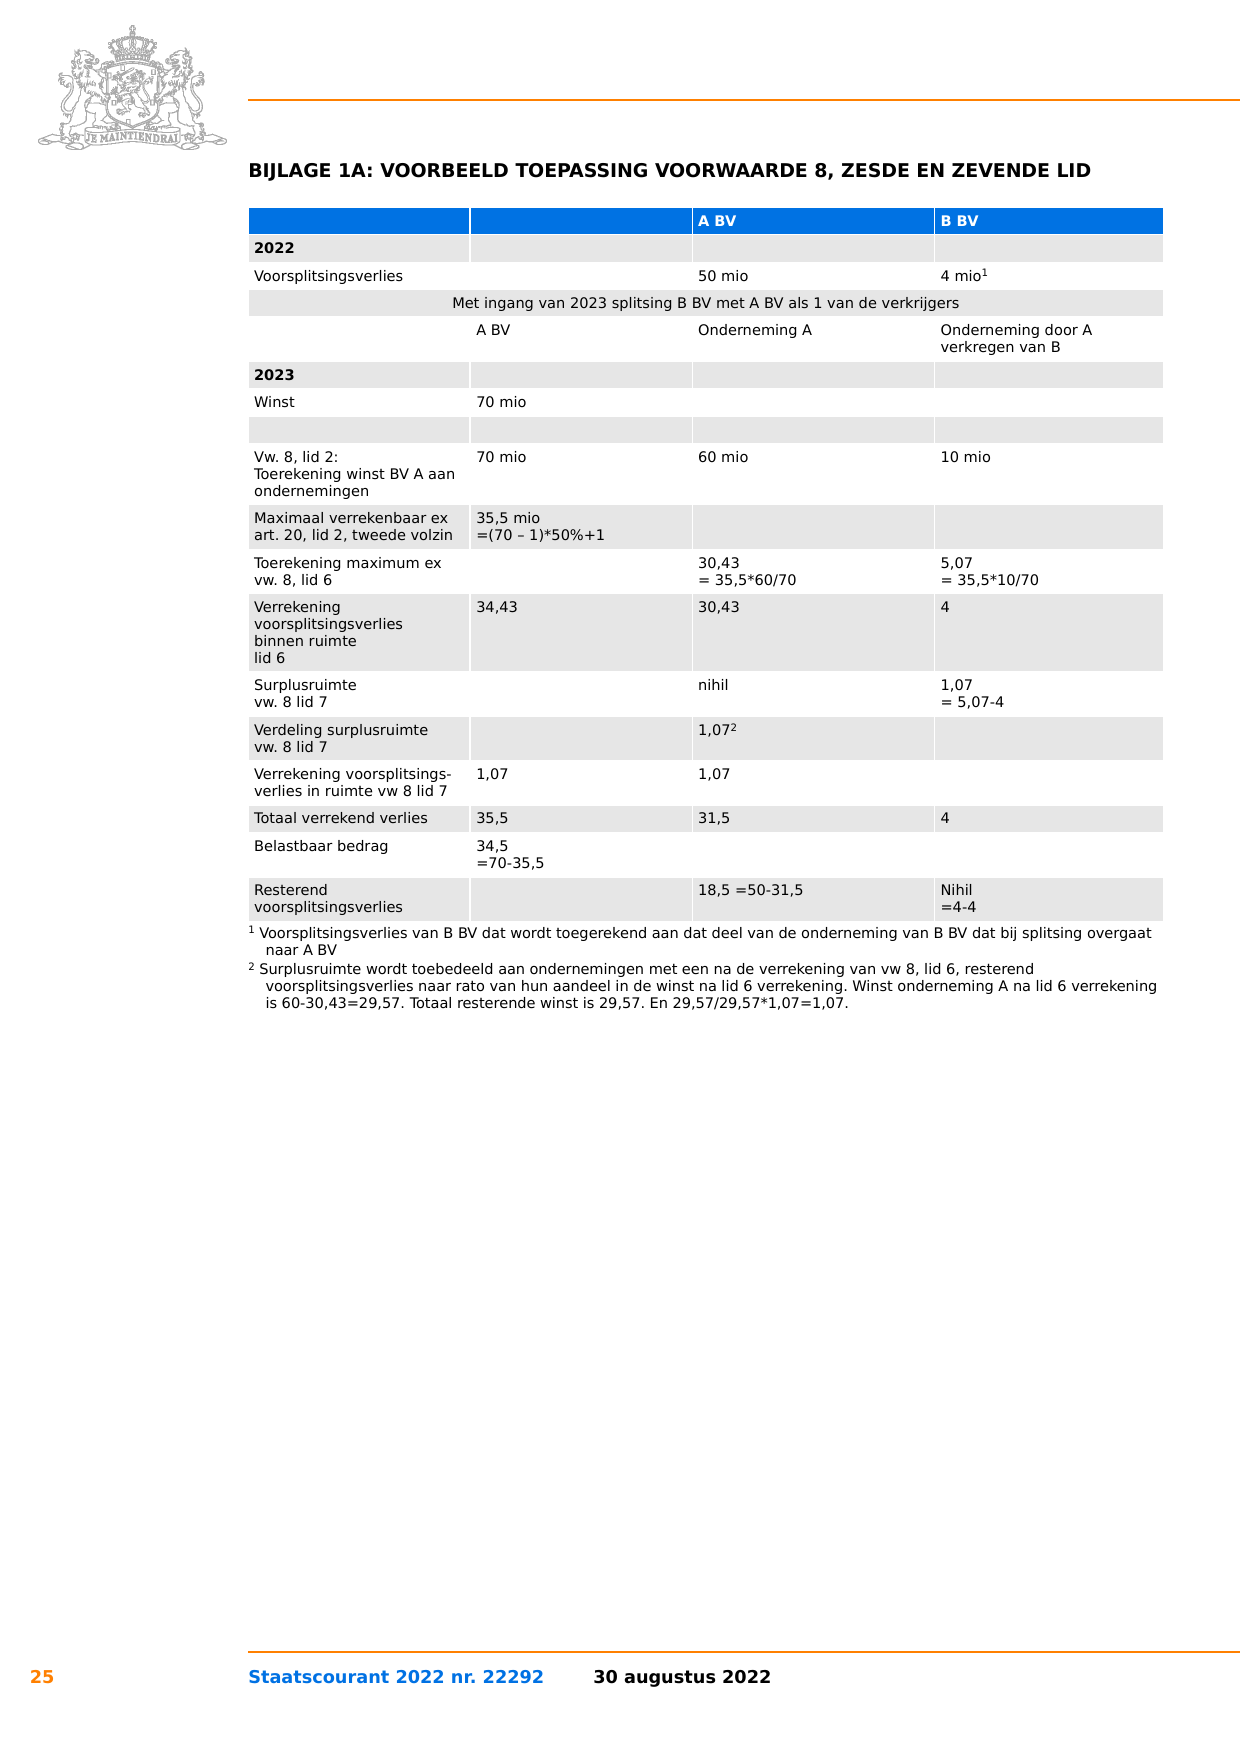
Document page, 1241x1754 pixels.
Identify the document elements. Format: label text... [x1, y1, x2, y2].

table_cell [935, 833, 1163, 876]
table_cell Onderneming A [693, 318, 934, 361]
table_cell [249, 417, 469, 443]
table_cell [471, 235, 692, 262]
table_cell [693, 417, 934, 443]
table_header [249, 208, 469, 234]
table_cell [471, 673, 692, 716]
table_cell [935, 362, 1163, 388]
table_cell Toerekening maximum ex vw. 8, lid 6 [249, 550, 469, 593]
table_cell 35,5 mio =(70 – 1)*50%+1 [471, 505, 692, 549]
table_cell 1,07 [471, 761, 692, 804]
table_cell [935, 417, 1163, 443]
table_cell 2022 [249, 235, 469, 262]
table_cell Vw. 8, lid 2: Toerekening winst BV A aan ondernemingen [249, 444, 469, 504]
table_cell [471, 263, 692, 289]
table_cell 4 [935, 806, 1163, 832]
subtitle BIJLAGE 1A: VOORBEELD TOEPASSING VOORWAARDE 8, ZESDE EN ZEVENDE LID [248, 160, 1163, 182]
table_cell [693, 235, 934, 262]
table_cell [471, 362, 692, 388]
table_cell Onderneming door A verkregen van B [935, 318, 1163, 361]
table_cell 2023 [249, 362, 469, 388]
table_cell Maximaal verrekenbaar ex art. 20, lid 2, tweede volzin [249, 505, 469, 549]
table_cell Belastbaar bedrag [249, 833, 469, 876]
table_cell 34,43 [471, 594, 692, 671]
table_cell [693, 833, 934, 876]
table_header [471, 208, 692, 234]
table_cell 60 mio [693, 444, 934, 504]
table_cell [249, 318, 469, 361]
table_cell [935, 389, 1163, 416]
table_cell 35,5 [471, 806, 692, 832]
table_cell 1,072 [693, 717, 934, 760]
table_cell A BV [471, 318, 692, 361]
table_cell 1,07 = 5,07-4 [935, 673, 1163, 716]
table_cell Voorsplitsingsverlies [249, 263, 469, 289]
table_cell Verrekening voorsplitsings-verlies in ruimte vw 8 lid 7 [249, 761, 469, 804]
table_header B BV [935, 208, 1163, 234]
table_cell 18,5 =50-31,5 [693, 878, 934, 921]
table_cell [935, 717, 1163, 760]
table_cell Winst [249, 389, 469, 416]
table_cell 1 Voorsplitsingsverlies van B BV dat wordt toegerekend aan dat deel van de onderneming van B BV dat bij splitsing overgaat naar A BV 2 Surplusruimte wordt toebedeeld aan ondernemingen met een na de verrekening van vw 8, lid 6, resterend voorsplitsingsverlies naar rato van hun aandeel in de winst na lid 6 verrekening. Winst onderneming A na lid 6 verrekening is 60-30,43=29,57. Totaal resterende winst is 29,57. En 29,57/29,57*1,07=1,07. [248, 922, 1163, 1012]
table_cell 31,5 [693, 806, 934, 832]
table_cell Nihil =4-4 [935, 878, 1163, 921]
table_cell [935, 505, 1163, 549]
table_cell [471, 878, 692, 921]
table_cell Resterend voorsplitsingsverlies [249, 878, 469, 921]
table_cell Met ingang van 2023 splitsing B BV met A BV als 1 van de verkrijgers [249, 290, 1163, 316]
table_cell [693, 505, 934, 549]
table_cell 34,5 =70-35,5 [471, 833, 692, 876]
table_cell 70 mio [471, 444, 692, 504]
table_cell [471, 550, 692, 593]
table_cell Surplusruimte vw. 8 lid 7 [249, 673, 469, 716]
table_header A BV [693, 208, 934, 234]
table_cell 5,07 = 35,5*10/70 [935, 550, 1163, 593]
table_cell 30,43 = 35,5*60/70 [693, 550, 934, 593]
table_cell [693, 389, 934, 416]
table_cell 1,07 [693, 761, 934, 804]
picture [38, 25, 227, 150]
table_cell [471, 417, 692, 443]
table_cell [693, 362, 934, 388]
table_cell [471, 717, 692, 760]
table_cell 30,43 [693, 594, 934, 671]
table_cell 10 mio [935, 444, 1163, 504]
table_cell 70 mio [471, 389, 692, 416]
table_cell [935, 761, 1163, 804]
table_cell 4 [935, 594, 1163, 671]
table_cell [935, 235, 1163, 262]
table_cell Totaal verrekend verlies [249, 806, 469, 832]
table_cell Verrekening voorsplitsingsverlies binnen ruimte lid 6 [249, 594, 469, 671]
table_cell 50 mio [693, 263, 934, 289]
table_cell 4 mio1 [935, 263, 1163, 289]
table_cell Verdeling surplusruimte vw. 8 lid 7 [249, 717, 469, 760]
table_cell nihil [693, 673, 934, 716]
